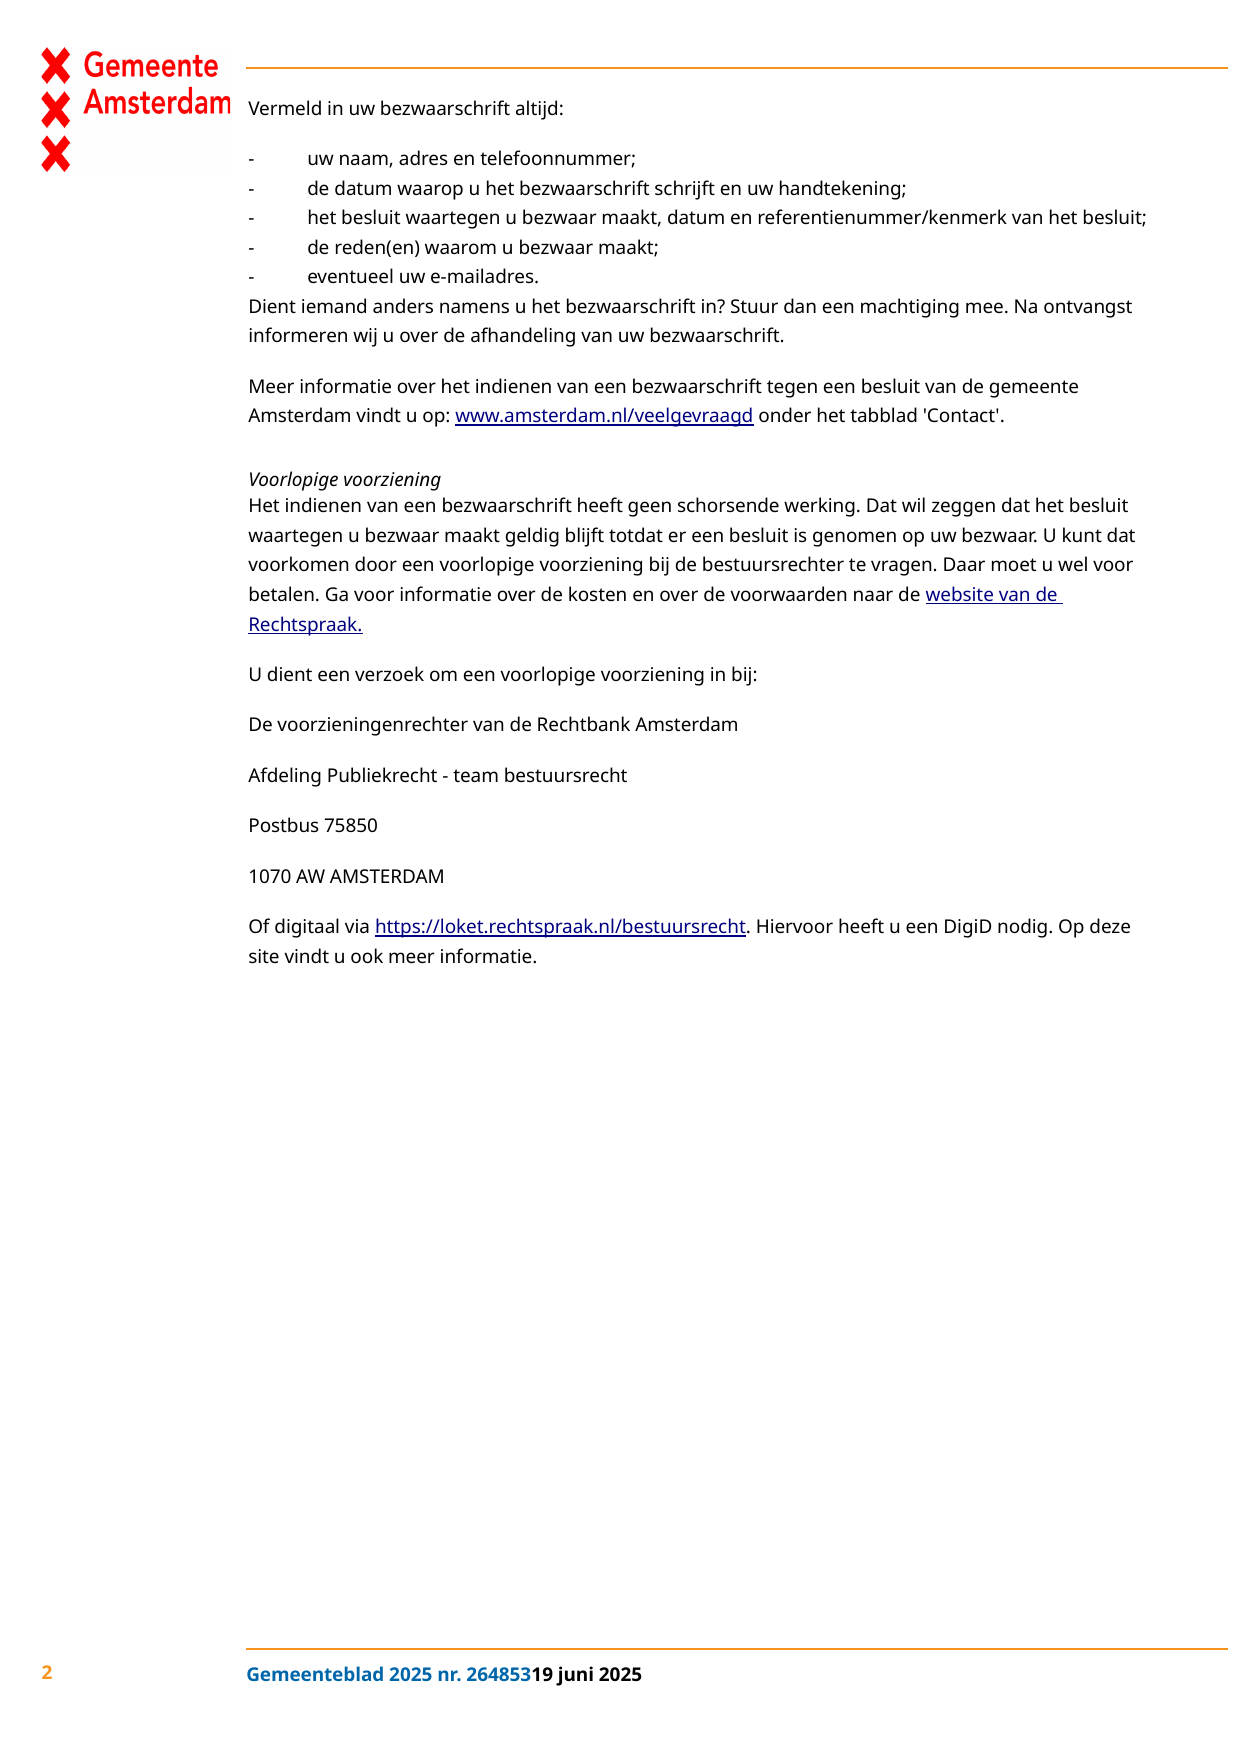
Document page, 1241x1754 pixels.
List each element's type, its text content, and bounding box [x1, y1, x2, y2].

text Voorlopige voorziening [248, 467, 1152, 492]
list uw naam, adres en telefoonnummer; [248, 145, 1152, 171]
text Afdeling Publiekrecht - team bestuursrecht [248, 762, 1152, 788]
list het besluit waartegen u bezwaar maakt, datum en referentienummer/kenmerk van het besluit; [248, 204, 1152, 230]
text 1070 AW AMSTERDAM [248, 863, 1152, 888]
text Dient iemand anders namens u het bezwaarschrift in? Stuur dan een machtiging mee. Na ontvangst informeren wij u over de afhandeling van uw bezwaarschrift. [248, 293, 1152, 348]
list eventueel uw e-mailadres. [248, 263, 1152, 289]
picture [41, 47, 231, 172]
text De voorzieningenrechter van de Rechtbank Amsterdam [248, 712, 1152, 737]
list de reden(en) waarom u bezwaar maakt; [248, 234, 1152, 260]
text Vermeld in uw bezwaarschrift altijd: [248, 95, 1152, 121]
text U dient een verzoek om een voorlopige voorziening in bij: [248, 661, 1152, 687]
text Of digitaal via https://loket.rechtspraak.nl/bestuursrecht. Hiervoor heeft u een DigiD nodig. Op deze site vindt u ook meer informatie. [248, 913, 1152, 968]
list de datum waarop u het bezwaarschrift schrijft en uw handtekening; [248, 175, 1152, 201]
text Meer informatie over het indienen van een bezwaarschrift tegen een besluit van de gemeente Amsterdam vindt u op: www.amsterdam.nl/veelgevraagd onder het tabblad 'Contact'. [248, 373, 1152, 428]
text Postbus 75850 [248, 812, 1152, 838]
text Het indienen van een bezwaarschrift heeft geen schorsende werking. Dat wil zeggen dat het besluit waartegen u bezwaar maakt geldig blijft totdat er een besluit is genomen op uw bezwaar. U kunt dat voorkomen door een voorlopige voorziening bij de bestuursrechter te vragen. Daar moet u wel voor betalen. Ga voor informatie over de kosten en over de voorwaarden naar de website van de Rechtspraak. [248, 492, 1152, 636]
